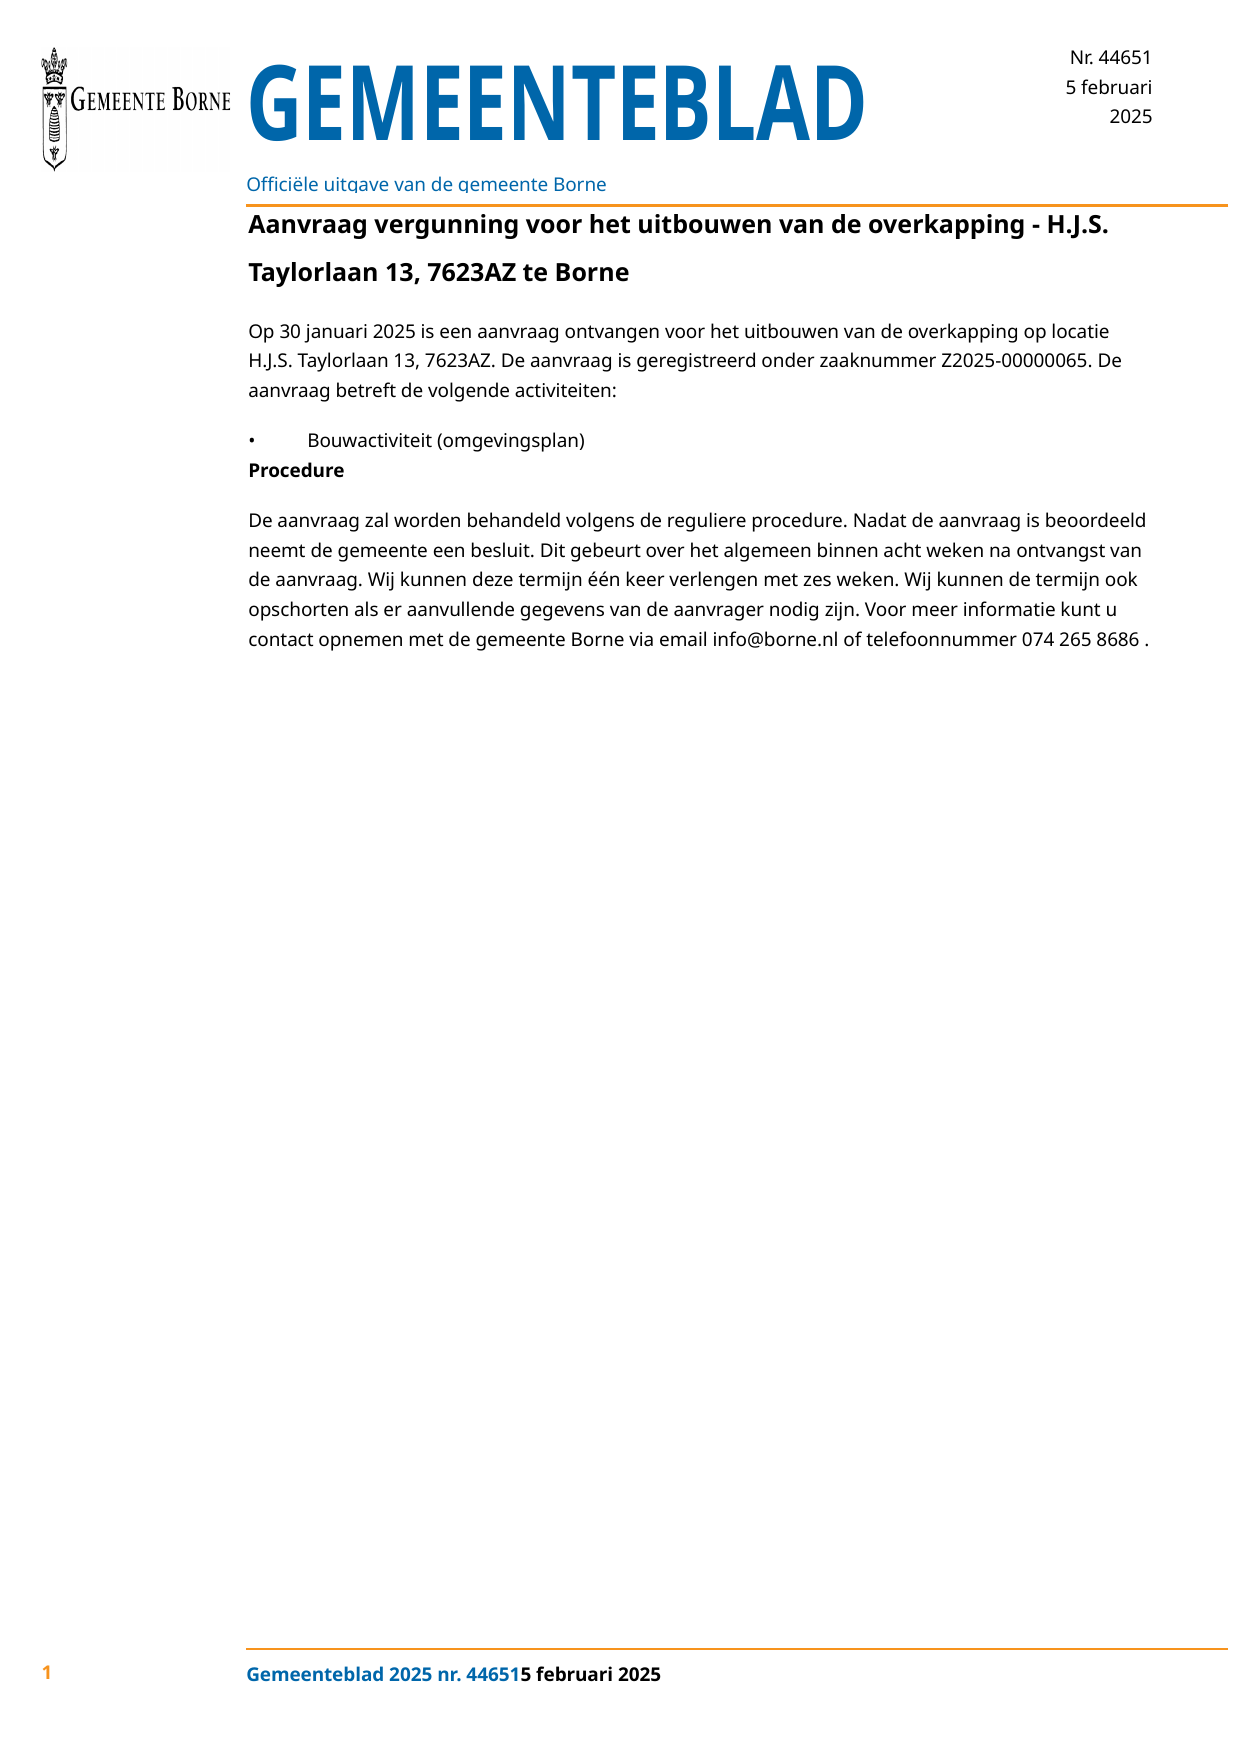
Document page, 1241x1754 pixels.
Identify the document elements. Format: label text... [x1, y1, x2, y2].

picture [41, 47, 231, 172]
text De aanvraag zal worden behandeld volgens de reguliere procedure. Nadat de aanvraag is beoordeeld neemt de gemeente een besluit. Dit gebeurt over het algemeen binnen acht weken na ontvangst van de aanvraag. Wij kunnen deze termijn één keer verlengen met zes weken. Wij kunnen de termijn ook opschorten als er aanvullende gegevens van de aanvrager nodig zijn. Voor meer informatie kunt u contact opnemen met de gemeente Borne via email info@borne.nl of telefoonnummer 074 265 8686 . [248, 507, 1152, 652]
text Procedure [248, 457, 1152, 483]
text Aanvraag vergunning voor het uitbouwen van de overkapping - H.J.S. Taylorlaan 13, 7623AZ te Borne [248, 207, 1152, 288]
list Bouwactiviteit (omgevingsplan) [248, 427, 1152, 453]
text Op 30 januari 2025 is een aanvraag ontvangen voor het uitbouwen van de overkapping op locatie H.J.S. Taylorlaan 13, 7623AZ. De aanvraag is geregistreerd onder zaaknummer Z2025-00000065. De aanvraag betreft de volgende activiteiten: [248, 318, 1152, 403]
